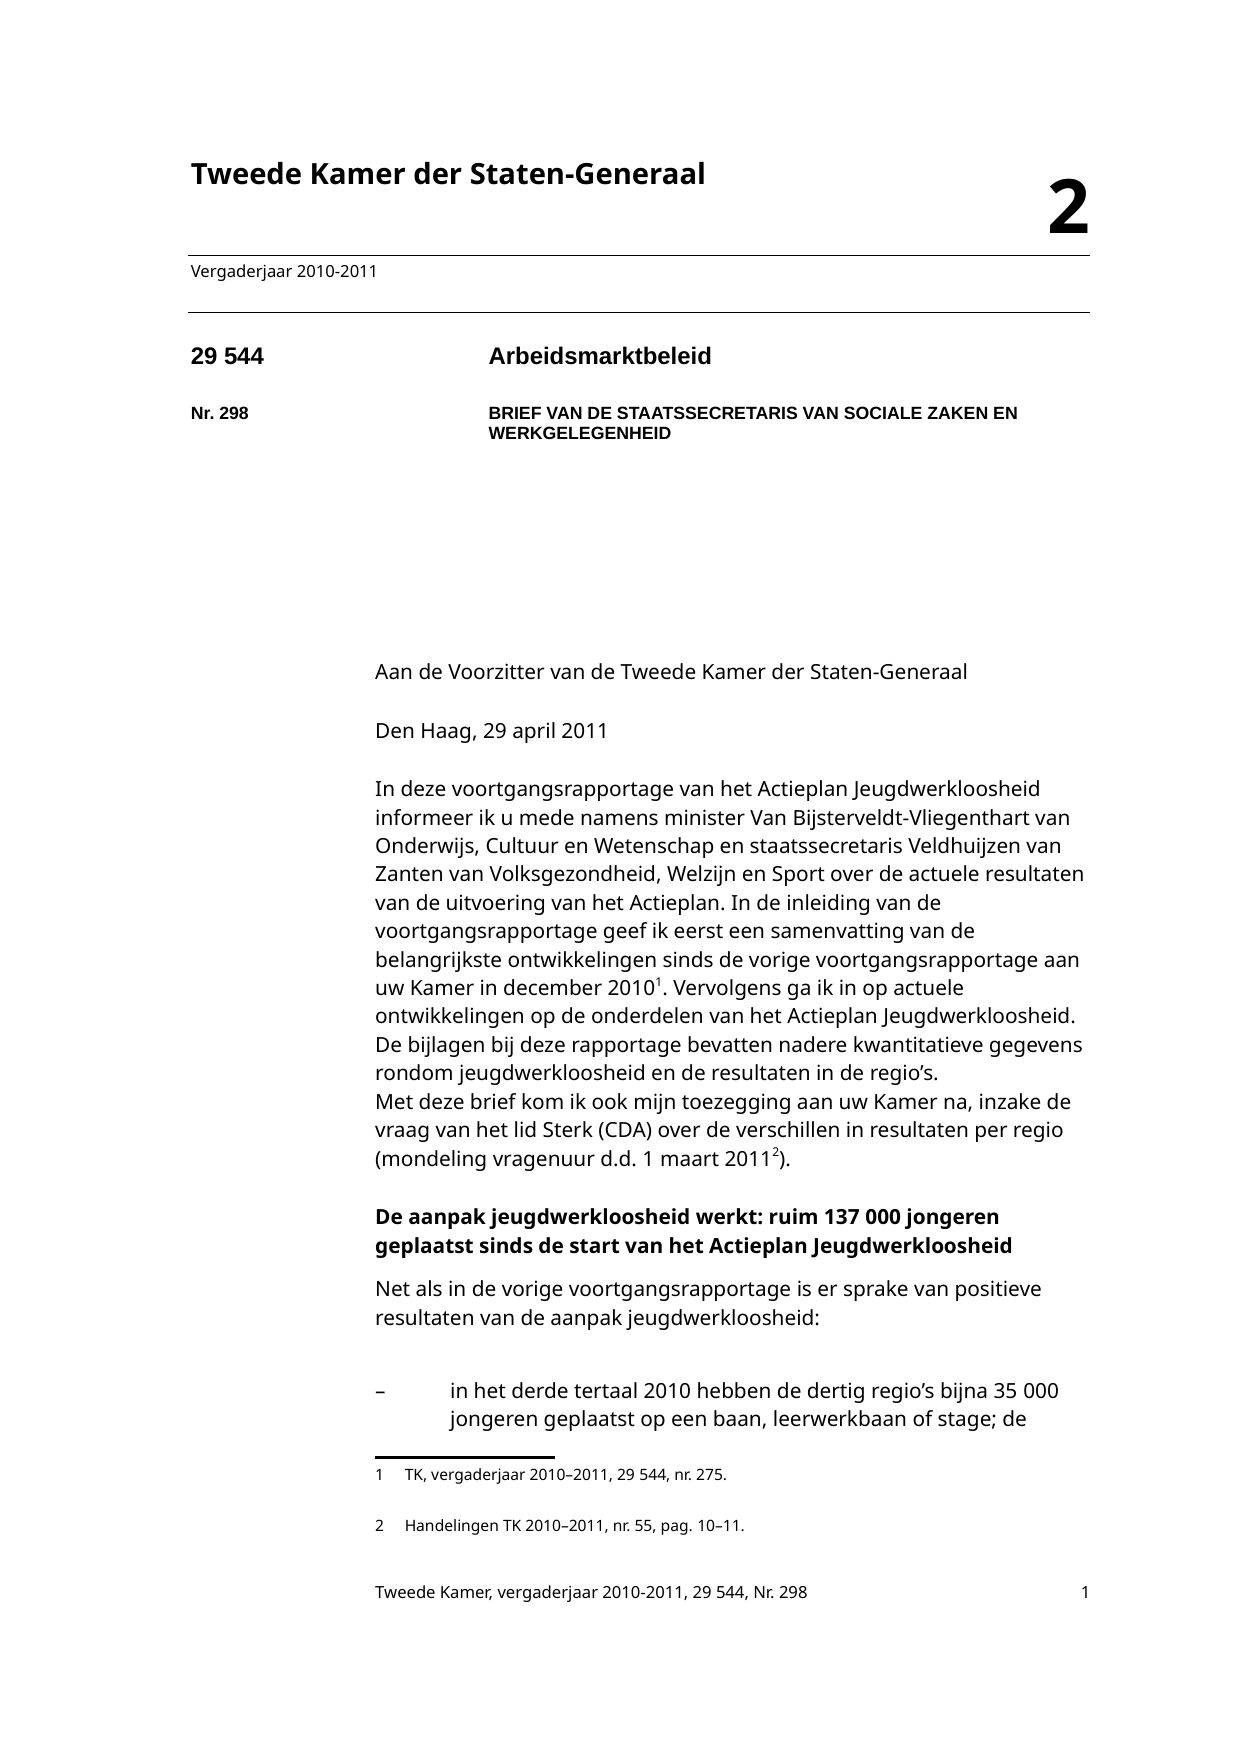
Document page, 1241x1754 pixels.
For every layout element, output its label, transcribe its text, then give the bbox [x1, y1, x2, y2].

text Aan de Voorzitter van de Tweede Kamer der Staten-Generaal [375, 657, 1090, 686]
table_cell [188, 313, 485, 339]
text Handelingen TK 2010–2011, nr. 55, pag. 10–11. [375, 1508, 1090, 1536]
text Met deze brief kom ik ook mijn toezegging aan uw Kamer na, inzake de vraag van het lid Sterk (CDA) over de verschillen in resultaten per regio (mondeling vragenuur d.d. 1 maart 2011). [375, 1087, 1090, 1172]
table_cell [485, 313, 1090, 339]
text Den Haag, 29 april 2011 [375, 716, 1090, 744]
text Net als in de vorige voortgangsrapportage is er sprake van positieve resultaten van de aanpak jeugdwerkloosheid: [375, 1274, 1090, 1331]
table_header 2 [910, 150, 1090, 255]
table_cell Nr. 298 [188, 399, 485, 539]
text In deze voortgangsrapportage van het Actieplan Jeugdwerkloosheid informeer ik u mede namens minister Van Bijsterveldt-Vliegenthart van Onderwijs, Cultuur en Wetenschap en staatssecretaris Veldhuijzen van Zanten van Volksgezondheid, Welzijn en Sport over de actuele resultaten van de uitvoering van het Actieplan. In de inleiding van de voortgangsrapportage geef ik eerst een samenvatting van de belangrijkste ontwikkelingen sinds de vorige voortgangsrapportage aan uw Kamer in december 2010. Vervolgens ga ik in op actuele ontwikkelingen op de onderdelen van het Actieplan Jeugdwerkloosheid. De bijlagen bij deze rapportage bevatten nadere kwantitatieve gegevens rondom jeugdwerkloosheid en de resultaten in de regio’s. [375, 774, 1090, 1087]
text TK, vergaderjaar 2010–2011, 29 544, nr. 275. [375, 1449, 1090, 1478]
table_cell Arbeidsmarktbeleid [485, 339, 1090, 399]
table_cell Vergaderjaar 2010-2011 [188, 256, 485, 312]
table_header Tweede Kamer der Staten-Generaal [188, 150, 909, 255]
list in het derde tertaal 2010 hebben de dertig regio’s bijna 35 000 jongeren geplaatst op een baan, leerwerkbaan of stage; de [375, 1376, 1090, 1433]
table_cell BRIEF VAN DE STAATSSECRETARIS VAN SOCIALE ZAKEN EN WERKGELEGENHEID [485, 399, 1090, 539]
table_cell [485, 256, 1090, 312]
table_cell 29 544 [188, 339, 485, 399]
text De aanpak jeugdwerkloosheid werkt: ruim 137 000 jongeren geplaatst sinds de start van het Actieplan Jeugdwerkloosheid [375, 1202, 1090, 1259]
